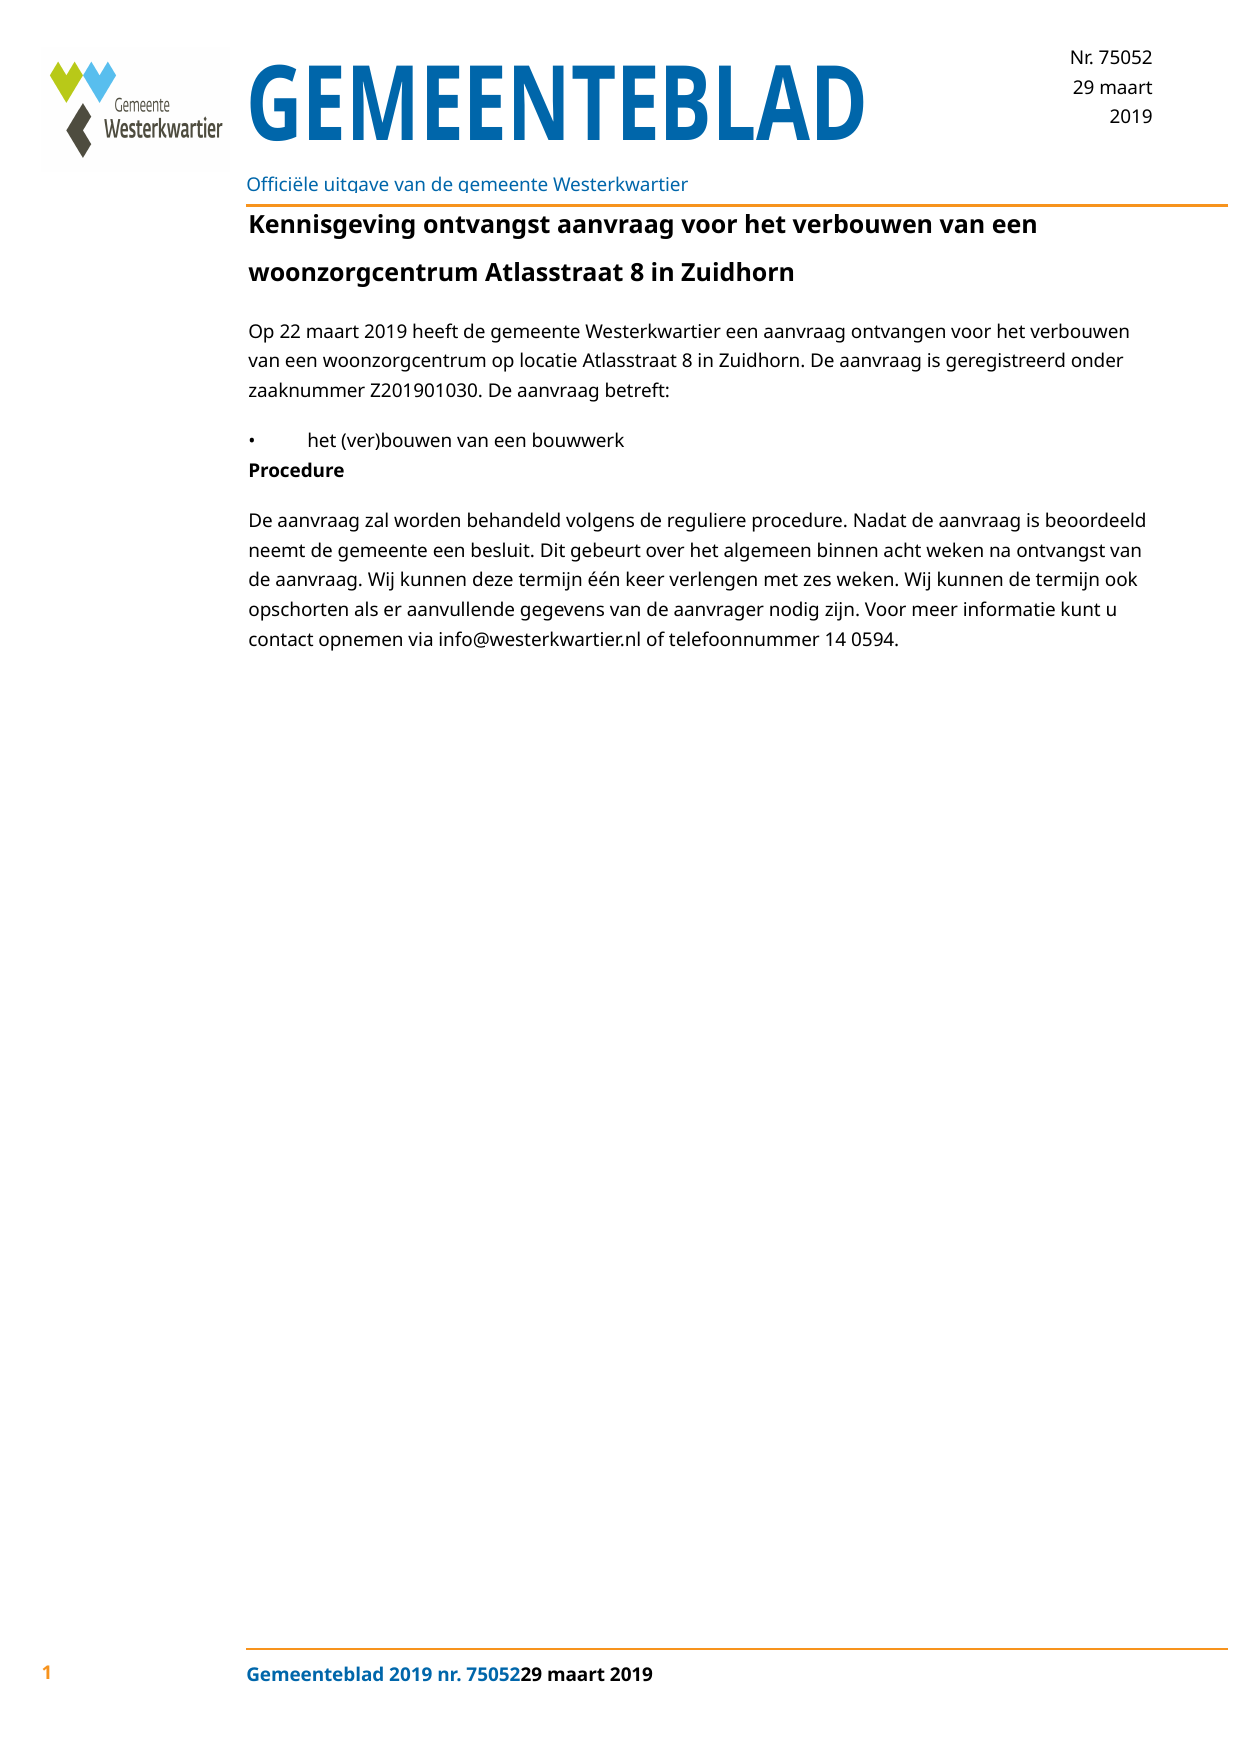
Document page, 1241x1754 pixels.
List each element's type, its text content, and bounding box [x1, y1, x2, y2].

picture [41, 47, 231, 172]
text Kennisgeving ontvangst aanvraag voor het verbouwen van een woonzorgcentrum Atlasstraat 8 in Zuidhorn [248, 207, 1152, 288]
text Op 22 maart 2019 heeft de gemeente Westerkwartier een aanvraag ontvangen voor het verbouwen van een woonzorgcentrum op locatie Atlasstraat 8 in Zuidhorn. De aanvraag is geregistreerd onder zaaknummer Z201901030. De aanvraag betreft: [248, 318, 1152, 403]
text Procedure [248, 457, 1152, 483]
list het (ver)bouwen van een bouwwerk [248, 427, 1152, 453]
text De aanvraag zal worden behandeld volgens de reguliere procedure. Nadat de aanvraag is beoordeeld neemt de gemeente een besluit. Dit gebeurt over het algemeen binnen acht weken na ontvangst van de aanvraag. Wij kunnen deze termijn één keer verlengen met zes weken. Wij kunnen de termijn ook opschorten als er aanvullende gegevens van de aanvrager nodig zijn. Voor meer informatie kunt u contact opnemen via info@westerkwartier.nl of telefoonnummer 14 0594. [248, 507, 1152, 652]
